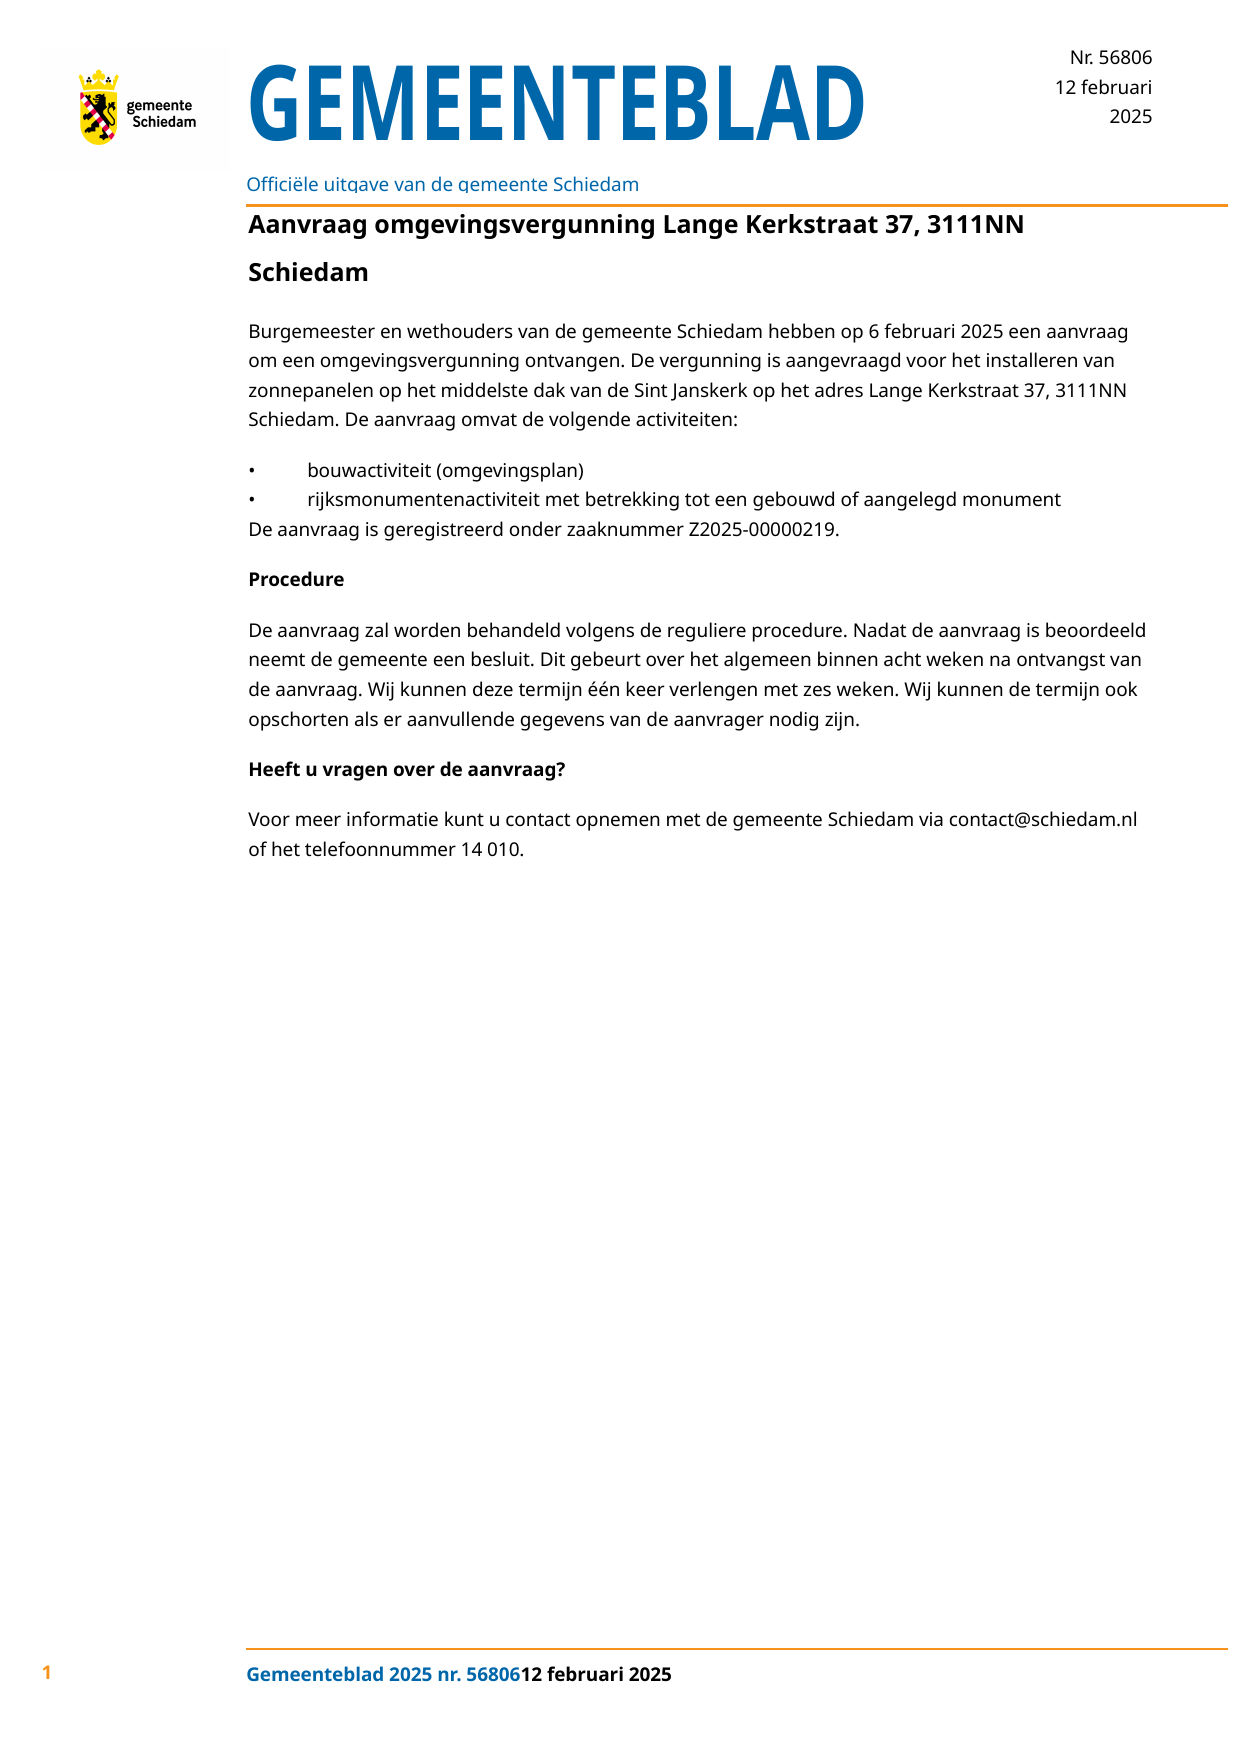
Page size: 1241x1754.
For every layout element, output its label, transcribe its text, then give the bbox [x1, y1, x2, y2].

picture [41, 47, 231, 172]
text Procedure [248, 567, 1152, 592]
text Burgemeester en wethouders van de gemeente Schiedam hebben op 6 februari 2025 een aanvraag om een omgevingsvergunning ontvangen. De vergunning is aangevraagd voor het installeren van zonnepanelen op het middelste dak van de Sint Janskerk op het adres Lange Kerkstraat 37, 3111NN Schiedam. De aanvraag omvat de volgende activiteiten: [248, 318, 1152, 432]
text Aanvraag omgevingsvergunning Lange Kerkstraat 37, 3111NN Schiedam [248, 207, 1152, 288]
list bouwactiviteit (omgevingsplan) [248, 457, 1152, 483]
text De aanvraag zal worden behandeld volgens de reguliere procedure. Nadat de aanvraag is beoordeeld neemt de gemeente een besluit. Dit gebeurt over het algemeen binnen acht weken na ontvangst van de aanvraag. Wij kunnen deze termijn één keer verlengen met zes weken. Wij kunnen de termijn ook opschorten als er aanvullende gegevens van de aanvrager nodig zijn. [248, 617, 1152, 732]
list rijksmonumentenactiviteit met betrekking tot een gebouwd of aangelegd monument [248, 487, 1152, 512]
text De aanvraag is geregistreerd onder zaaknummer Z2025-00000219. [248, 516, 1152, 542]
text Heeft u vragen over de aanvraag? [248, 756, 1152, 782]
text Voor meer informatie kunt u contact opnemen met de gemeente Schiedam via contact@schiedam.nl of het telefoonnummer 14 010. [248, 807, 1152, 862]
